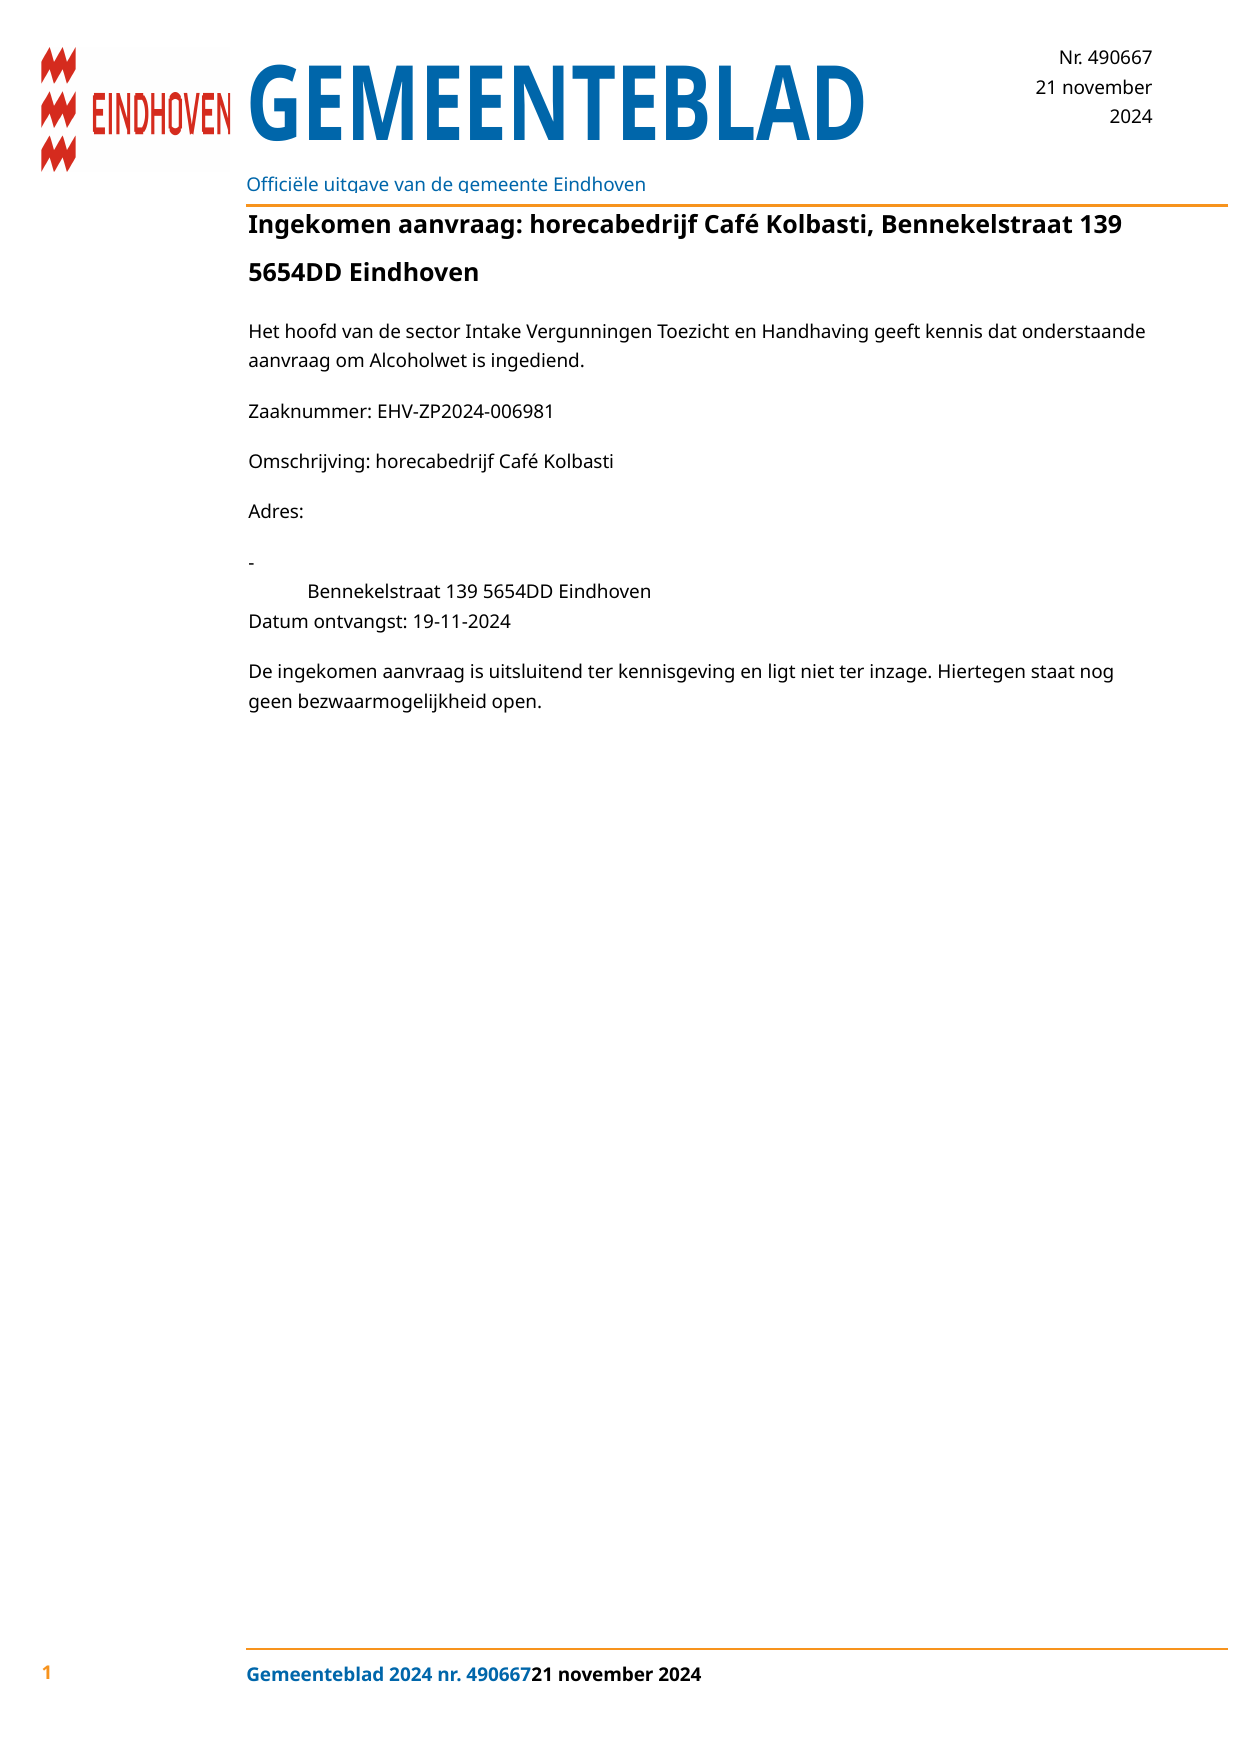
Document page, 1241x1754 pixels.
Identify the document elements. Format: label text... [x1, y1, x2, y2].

list Bennekelstraat 139 5654DD Eindhoven [248, 579, 1152, 604]
text Ingekomen aanvraag: horecabedrijf Café Kolbasti, Bennekelstraat 139 5654DD Eindhoven [248, 207, 1152, 288]
text Datum ontvangst: 19-11-2024 [248, 608, 1152, 634]
picture [41, 47, 231, 172]
text Het hoofd van de sector Intake Vergunningen Toezicht en Handhaving geeft kennis dat onderstaande aanvraag om Alcoholwet is ingediend. [248, 318, 1152, 373]
text Omschrijving: horecabedrijf Café Kolbasti [248, 448, 1152, 474]
text Adres: [248, 499, 1152, 524]
text Zaaknummer: EHV-ZP2024-006981 [248, 398, 1152, 424]
text De ingekomen aanvraag is uitsluitend ter kennisgeving en ligt niet ter inzage. Hiertegen staat nog geen bezwaarmogelijkheid open. [248, 659, 1152, 714]
